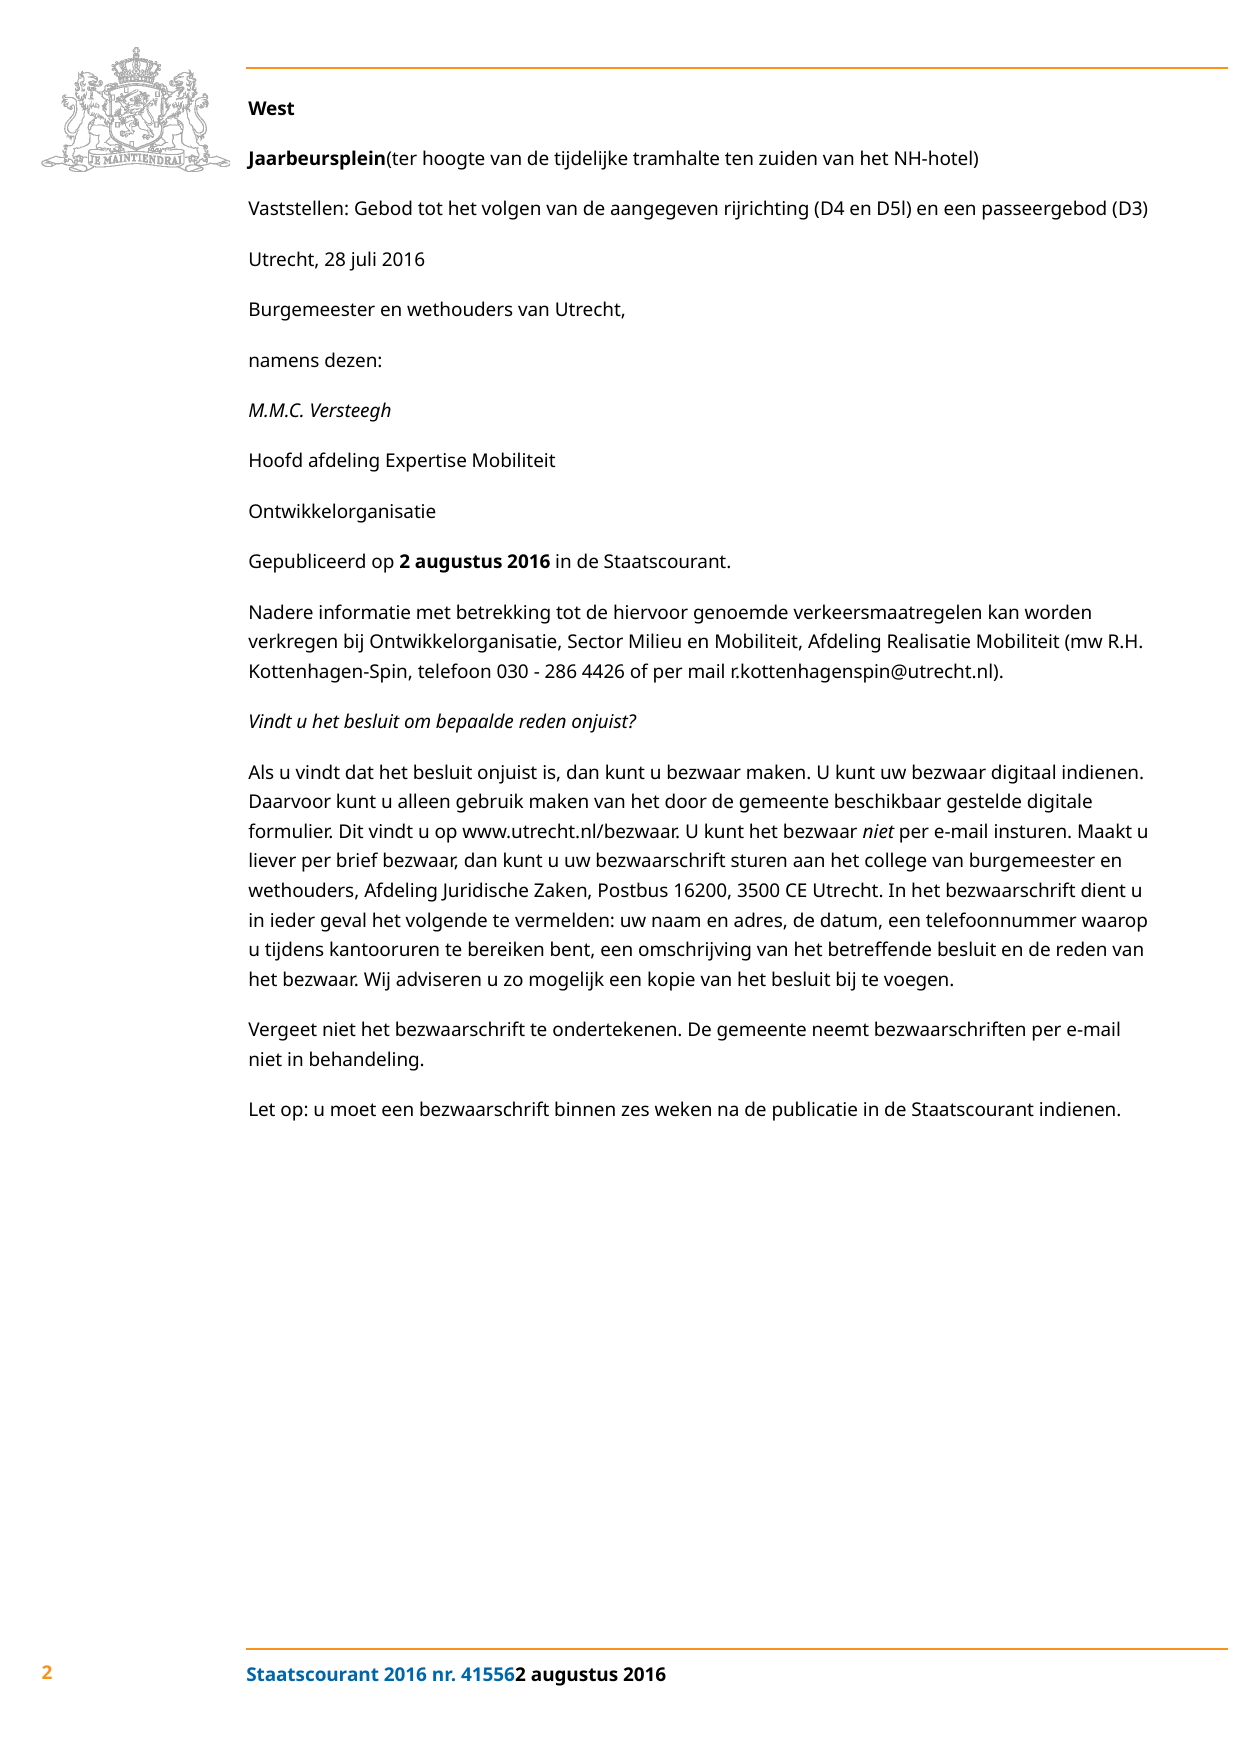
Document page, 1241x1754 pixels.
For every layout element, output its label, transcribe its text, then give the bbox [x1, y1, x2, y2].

text Nadere informatie met betrekking tot de hiervoor genoemde verkeersmaatregelen kan worden verkregen bij Ontwikkelorganisatie, Sector Milieu en Mobiliteit, Afdeling Realisatie Mobiliteit (mw R.H. Kottenhagen-Spin, telefoon 030 - 286 4426 of per mail r.kottenhagenspin@utrecht.nl). [248, 599, 1152, 684]
text Jaarbeursplein(ter hoogte van de tijdelijke tramhalte ten zuiden van het NH-hotel) [248, 145, 1152, 171]
text West [248, 95, 1152, 121]
text Ontwikkelorganisatie [248, 498, 1152, 524]
text Gepubliceerd op 2 augustus 2016 in de Staatscourant. [248, 548, 1152, 574]
text Utrecht, 28 juli 2016 [248, 246, 1152, 272]
text Vindt u het besluit om bepaalde reden onjuist? [248, 708, 1152, 734]
text Als u vindt dat het besluit onjuist is, dan kunt u bezwaar maken. U kunt uw bezwaar digitaal indienen. Daarvoor kunt u alleen gebruik maken van het door de gemeente beschikbaar gestelde digitale formulier. Dit vindt u op www.utrecht.nl/bezwaar. U kunt het bezwaar niet per e-mail insturen. Maakt u liever per brief bezwaar, dan kunt u uw bezwaarschrift sturen aan het college van burgemeester en wethouders, Afdeling Juridische Zaken, Postbus 16200, 3500 CE Utrecht. In het bezwaarschrift dient u in ieder geval het volgende te vermelden: uw naam en adres, de datum, een telefoonnummer waarop u tijdens kantooruren te bereiken bent, een omschrijving van het betreffende besluit en de reden van het bezwaar. Wij adviseren u zo mogelijk een kopie van het besluit bij te voegen. [248, 759, 1152, 992]
text M.M.C. Versteegh [248, 397, 1152, 423]
text Hoofd afdeling Expertise Mobiliteit [248, 448, 1152, 473]
text Vaststellen: Gebod tot het volgen van de aangegeven rijrichting (D4 en D5l) en een passeergebod (D3) [248, 196, 1152, 221]
text Vergeet niet het bezwaarschrift te ondertekenen. De gemeente neemt bezwaarschriften per e-mail niet in behandeling. [248, 1016, 1152, 1072]
picture [41, 47, 231, 172]
text Burgemeester en wethouders van Utrecht, [248, 296, 1152, 322]
text Let op: u moet een bezwaarschrift binnen zes weken na de publicatie in de Staatscourant indienen. [248, 1096, 1152, 1122]
text namens dezen: [248, 347, 1152, 373]
